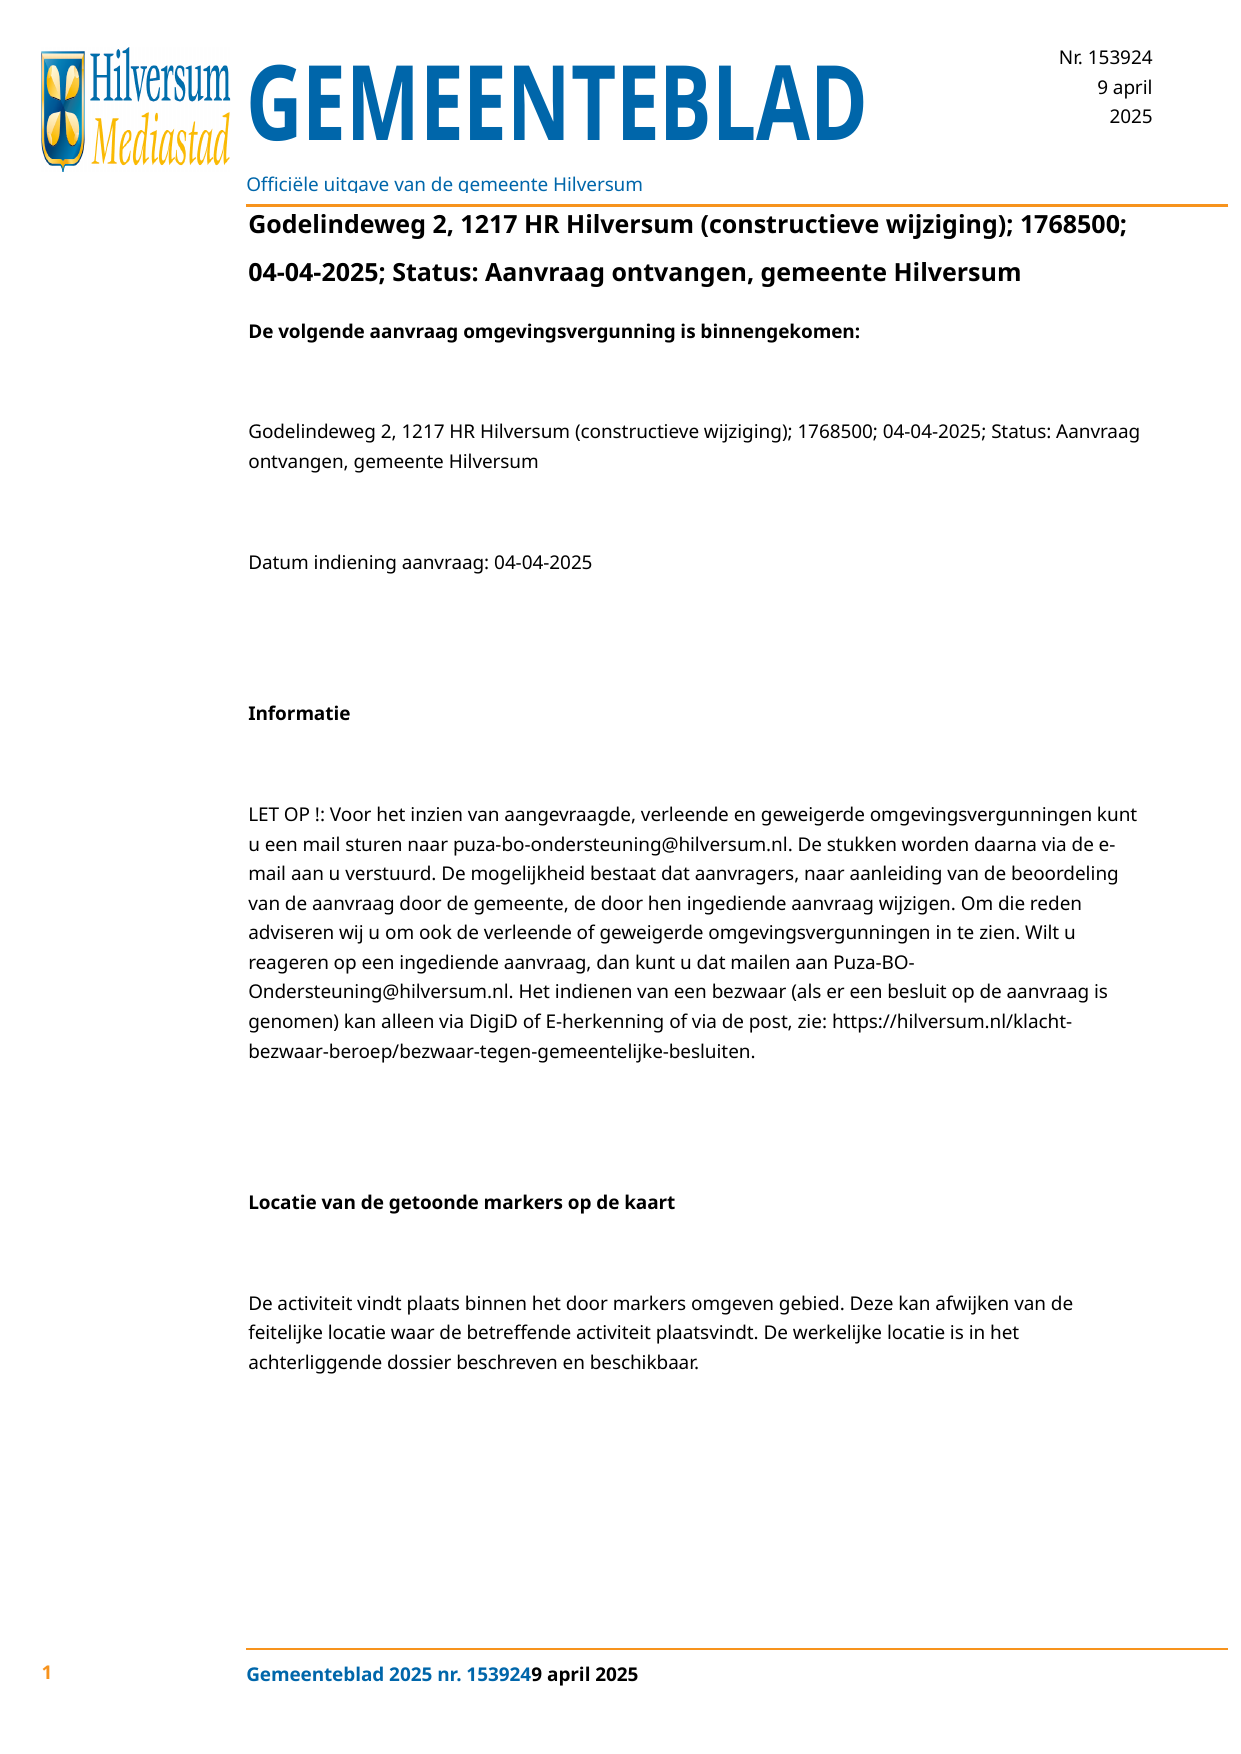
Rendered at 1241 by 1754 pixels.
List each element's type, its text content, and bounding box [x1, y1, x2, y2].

text De volgende aanvraag omgevingsvergunning is binnengekomen: [248, 318, 1152, 344]
text LET OP !: Voor het inzien van aangevraagde, verleende en geweigerde omgevingsvergunningen kunt u een mail sturen naar puza-bo-ondersteuning@hilversum.nl. De stukken worden daarna via de e-mail aan u verstuurd. De mogelijkheid bestaat dat aanvragers, naar aanleiding van de beoordeling van de aanvraag door de gemeente, de door hen ingediende aanvraag wijzigen. Om die reden adviseren wij u om ook de verleende of geweigerde omgevingsvergunningen in te zien. Wilt u reageren op een ingediende aanvraag, dan kunt u dat mailen aan Puza-BO-Ondersteuning@hilversum.nl. Het indienen van een bezwaar (als er een besluit op de aanvraag is genomen) kan alleen via DigiD of E-herkenning of via de post, zie: https://hilversum.nl/klacht-bezwaar-beroep/bezwaar-tegen-gemeentelijke-besluiten. [248, 801, 1152, 1064]
text Datum indiening aanvraag: 04-04-2025 [248, 549, 1152, 575]
text De activiteit vindt plaats binnen het door markers omgeven gebied. Deze kan afwijken van de feitelijke locatie waar de betreffende activiteit plaatsvindt. De werkelijke locatie is in het achterliggende dossier beschreven en beschikbaar. [248, 1290, 1152, 1375]
text Godelindeweg 2, 1217 HR Hilversum (constructieve wijziging); 1768500; 04-04-2025; Status: Aanvraag ontvangen, gemeente Hilversum [248, 207, 1152, 288]
text Locatie van de getoonde markers op de kaart [248, 1189, 1152, 1215]
picture [41, 47, 231, 172]
text Informatie [248, 700, 1152, 726]
text Godelindeweg 2, 1217 HR Hilversum (constructieve wijziging); 1768500; 04-04-2025; Status: Aanvraag ontvangen, gemeente Hilversum [248, 419, 1152, 474]
